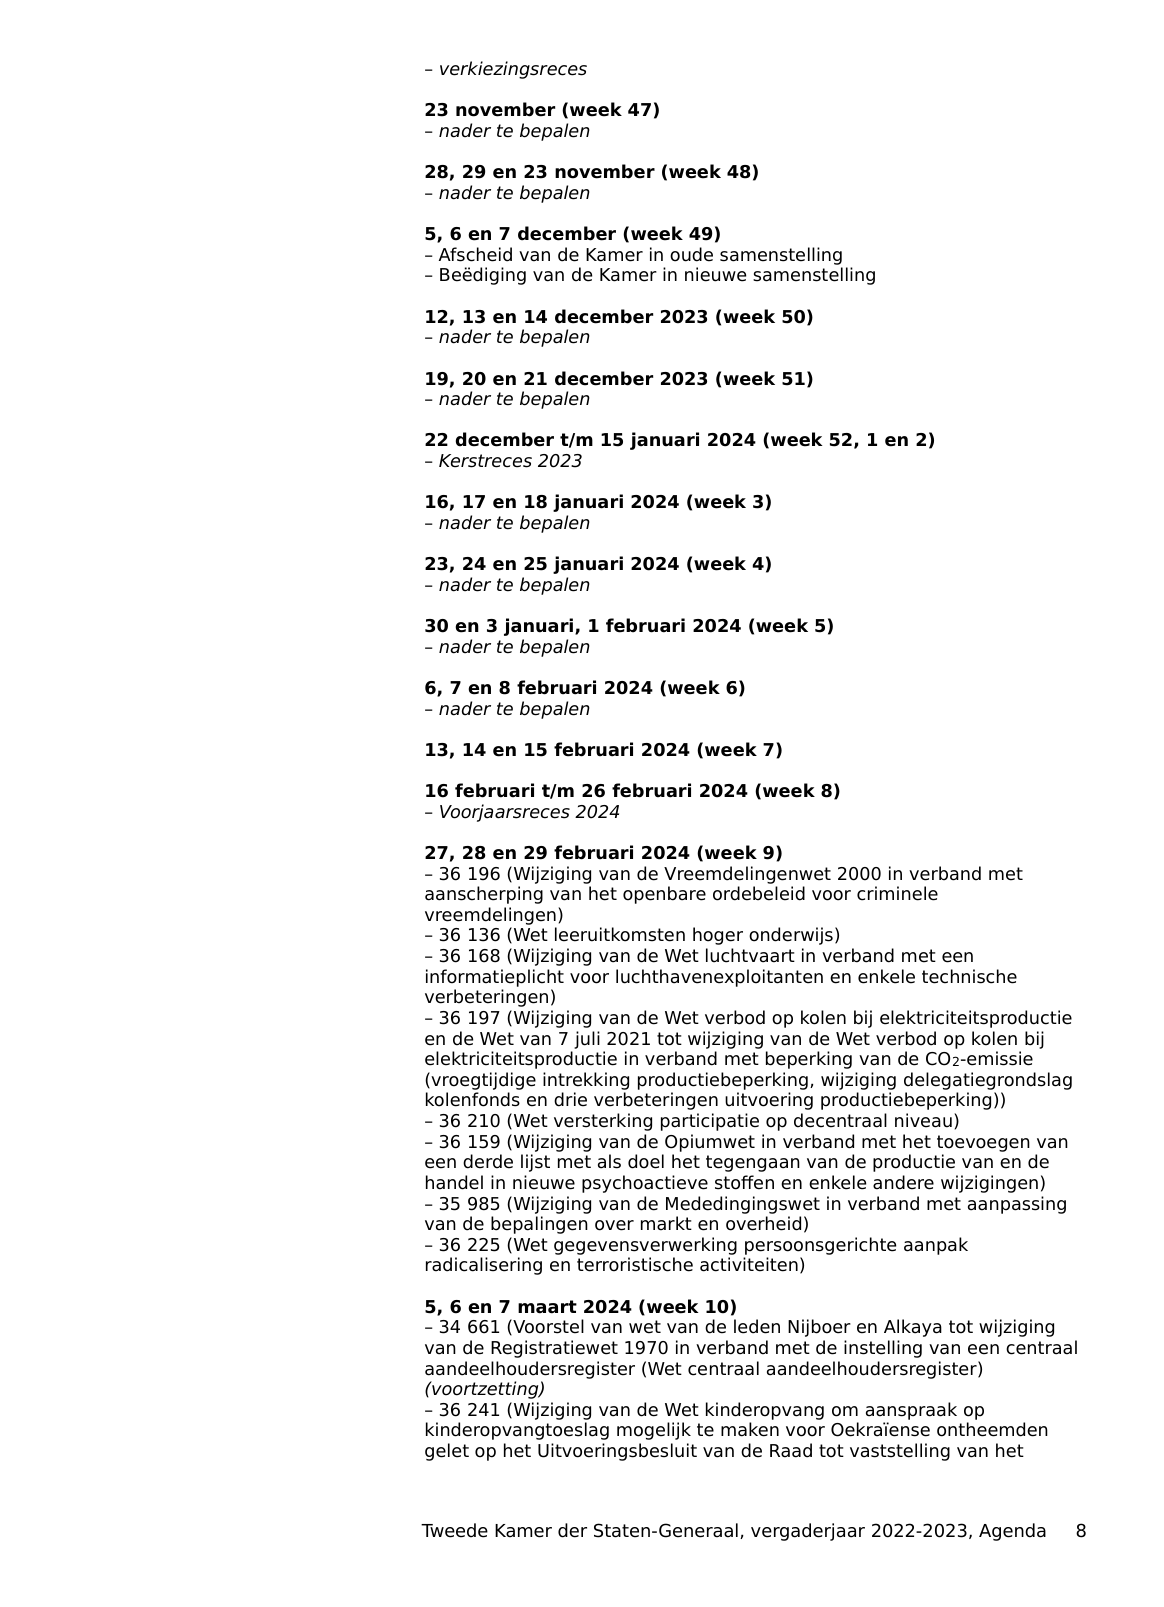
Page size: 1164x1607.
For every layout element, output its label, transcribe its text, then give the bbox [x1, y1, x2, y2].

table_cell [77, 327, 401, 348]
table_cell [77, 925, 401, 946]
table_cell [77, 760, 401, 781]
table_cell 12, 13 en 14 december 2023 (week 50) [418, 307, 1087, 327]
table_cell [401, 80, 418, 100]
table_cell [401, 781, 418, 802]
table_cell 16, 17 en 18 januari 2024 (week 3) [418, 492, 1087, 513]
table_cell [401, 59, 418, 80]
table_cell [77, 595, 401, 616]
table_cell [401, 657, 418, 678]
table_cell 19, 20 en 21 december 2023 (week 51) [418, 369, 1087, 389]
table_cell – 36 196 (Wijziging van de Vreemdelingenwet 2000 in verband met aanscherping van het openbare ordebeleid voor criminele vreemdelingen) [418, 864, 1087, 925]
table_cell – Kerstreces 2023 [418, 451, 1087, 472]
table_cell [418, 534, 1087, 554]
table_cell [401, 1317, 418, 1400]
table_cell [77, 802, 401, 822]
table_cell [418, 410, 1087, 430]
table_cell – Beëdiging van de Kamer in nieuwe samenstelling [418, 265, 1087, 286]
table_cell [77, 307, 401, 327]
table_cell [401, 575, 418, 595]
table_cell [418, 657, 1087, 678]
table_cell [401, 224, 418, 245]
table_cell [77, 142, 401, 162]
table_cell [418, 348, 1087, 368]
table_cell [401, 864, 418, 925]
table_cell [77, 513, 401, 533]
table_cell 5, 6 en 7 december (week 49) [418, 224, 1087, 245]
table_cell – 36 210 (Wet versterking participatie op decentraal niveau) [418, 1111, 1087, 1132]
table_cell [418, 760, 1087, 781]
table_cell [401, 534, 418, 554]
table_cell [77, 781, 401, 802]
table_cell [77, 80, 401, 100]
table_cell [401, 142, 418, 162]
table_cell [418, 80, 1087, 100]
table_cell 16 februari t/m 26 februari 2024 (week 8) [418, 781, 1087, 802]
table_cell [77, 451, 401, 472]
table_cell [77, 204, 401, 224]
table_cell [77, 1235, 401, 1276]
table_cell [77, 843, 401, 863]
table_cell [401, 1008, 418, 1111]
table_cell [77, 864, 401, 925]
table_cell – 34 661 (Voorstel van wet van de leden Nijboer en Alkaya tot wijziging van de Registratiewet 1970 in verband met de instelling van een centraal aandeelhoudersregister (Wet centraal aandeelhoudersregister) (voortzetting) [418, 1317, 1087, 1400]
table_cell [77, 616, 401, 637]
table_cell 27, 28 en 29 februari 2024 (week 9) [418, 843, 1087, 863]
table_cell [418, 719, 1087, 740]
table_cell [401, 348, 418, 368]
table_cell [77, 1297, 401, 1317]
table_cell [77, 162, 401, 183]
table_cell [418, 822, 1087, 843]
table_cell [401, 492, 418, 513]
table_cell 23 november (week 47) [418, 100, 1087, 121]
table_cell [77, 265, 401, 286]
table_cell [77, 637, 401, 657]
table_cell [401, 204, 418, 224]
table_cell 6, 7 en 8 februari 2024 (week 6) [418, 678, 1087, 698]
table_cell [401, 925, 418, 946]
table_cell – 36 159 (Wijziging van de Opiumwet in verband met het toevoegen van een derde lijst met als doel het tegengaan van de productie van en de handel in nieuwe psychoactieve stoffen en enkele andere wijzigingen) [418, 1132, 1087, 1193]
table_cell [77, 1008, 401, 1111]
table_cell – nader te bepalen [418, 327, 1087, 348]
table_cell [401, 265, 418, 286]
table_cell [401, 183, 418, 203]
table_cell [77, 286, 401, 307]
table_cell [77, 389, 401, 410]
table_cell – 36 225 (Wet gegevensverwerking persoonsgerichte aanpak radicalisering en terroristische activiteiten) [418, 1235, 1087, 1276]
table_cell [77, 369, 401, 389]
table_cell [77, 59, 401, 80]
table_cell – nader te bepalen [418, 699, 1087, 719]
table_cell [77, 740, 401, 760]
table_cell [418, 595, 1087, 616]
table_cell [401, 1276, 418, 1297]
table_cell – 35 985 (Wijziging van de Mededingingswet in verband met aanpassing van de bepalingen over markt en overheid) [418, 1194, 1087, 1235]
table_cell [401, 760, 418, 781]
table_cell [401, 719, 418, 740]
table_cell [77, 224, 401, 245]
table_cell [77, 410, 401, 430]
table_cell [401, 1111, 418, 1132]
table_cell 13, 14 en 15 februari 2024 (week 7) [418, 740, 1087, 760]
table_cell 23, 24 en 25 januari 2024 (week 4) [418, 554, 1087, 575]
table_cell [77, 1317, 401, 1400]
table_cell [401, 1194, 418, 1235]
table_cell – 36 241 (Wijziging van de Wet kinderopvang om aanspraak op kinderopvangtoeslag mogelijk te maken voor Oekraïense ontheemden gelet op het Uitvoeringsbesluit van de Raad tot vaststelling van het [418, 1400, 1087, 1462]
table_cell – nader te bepalen [418, 637, 1087, 657]
table_cell [401, 286, 418, 307]
table_cell [401, 369, 418, 389]
table_cell [401, 100, 418, 121]
table_cell [77, 822, 401, 843]
table_cell [401, 637, 418, 657]
table_cell [401, 678, 418, 698]
table_cell [418, 204, 1087, 224]
table_cell [401, 389, 418, 410]
table_cell [77, 100, 401, 121]
table_cell – nader te bepalen [418, 121, 1087, 142]
table_cell – 36 197 (Wijziging van de Wet verbod op kolen bij elektriciteitsproductie en de Wet van 7 juli 2021 tot wijziging van de Wet verbod op kolen bij elektriciteitsproductie in verband met beperking van de CO2-emissie (vroegtijdige intrekking productiebeperking, wijziging delegatiegrondslag kolenfonds en drie verbeteringen uitvoering productiebeperking)) [418, 1008, 1087, 1111]
table_cell [77, 430, 401, 451]
table_cell [77, 1276, 401, 1297]
table_cell [401, 121, 418, 142]
table_cell [77, 183, 401, 203]
table_cell [401, 822, 418, 843]
table_cell [401, 740, 418, 760]
table_cell [418, 286, 1087, 307]
table_cell [77, 492, 401, 513]
table_cell [401, 843, 418, 863]
table_cell [401, 616, 418, 637]
table_cell [401, 162, 418, 183]
table_cell [401, 410, 418, 430]
table_cell [77, 245, 401, 265]
table_cell [401, 554, 418, 575]
table_cell [77, 554, 401, 575]
table_cell [77, 678, 401, 698]
table_cell [401, 1297, 418, 1317]
table_cell – verkiezingsreces [418, 59, 1087, 80]
table_cell 5, 6 en 7 maart 2024 (week 10) [418, 1297, 1087, 1317]
table_cell 28, 29 en 23 november (week 48) [418, 162, 1087, 183]
table_cell 30 en 3 januari, 1 februari 2024 (week 5) [418, 616, 1087, 637]
table_cell – Afscheid van de Kamer in oude samenstelling [418, 245, 1087, 265]
table_cell [77, 1400, 401, 1462]
table_cell [401, 1400, 418, 1462]
table_cell [401, 307, 418, 327]
table_cell [401, 513, 418, 533]
table_cell [418, 142, 1087, 162]
table_cell [401, 327, 418, 348]
table_cell [77, 719, 401, 740]
table_cell – Voorjaarsreces 2024 [418, 802, 1087, 822]
table_cell – 36 136 (Wet leeruitkomsten hoger onderwijs) [418, 925, 1087, 946]
table_cell [418, 472, 1087, 492]
table_cell – nader te bepalen [418, 183, 1087, 203]
table_cell [77, 1111, 401, 1132]
table_cell [77, 1194, 401, 1235]
table_cell – 36 168 (Wijziging van de Wet luchtvaart in verband met een informatieplicht voor luchthavenexploitanten en enkele technische verbeteringen) [418, 946, 1087, 1008]
table_cell [401, 430, 418, 451]
table_cell – nader te bepalen [418, 389, 1087, 410]
table_cell [401, 245, 418, 265]
table_cell [401, 472, 418, 492]
table_cell [77, 699, 401, 719]
table_cell [77, 534, 401, 554]
table_cell [401, 1235, 418, 1276]
table_cell [77, 1132, 401, 1193]
table_cell [77, 121, 401, 142]
table_cell [77, 472, 401, 492]
table_cell [77, 575, 401, 595]
table_cell 22 december t/m 15 januari 2024 (week 52, 1 en 2) [418, 430, 1087, 451]
table_cell [77, 657, 401, 678]
table_cell [401, 595, 418, 616]
table_cell [401, 451, 418, 472]
table_cell [401, 946, 418, 1008]
table_cell [401, 802, 418, 822]
table_cell [401, 1132, 418, 1193]
table_cell [401, 699, 418, 719]
table_cell [418, 1276, 1087, 1297]
table_cell [77, 348, 401, 368]
table_cell – nader te bepalen [418, 513, 1087, 533]
table_cell – nader te bepalen [418, 575, 1087, 595]
table_cell [77, 946, 401, 1008]
